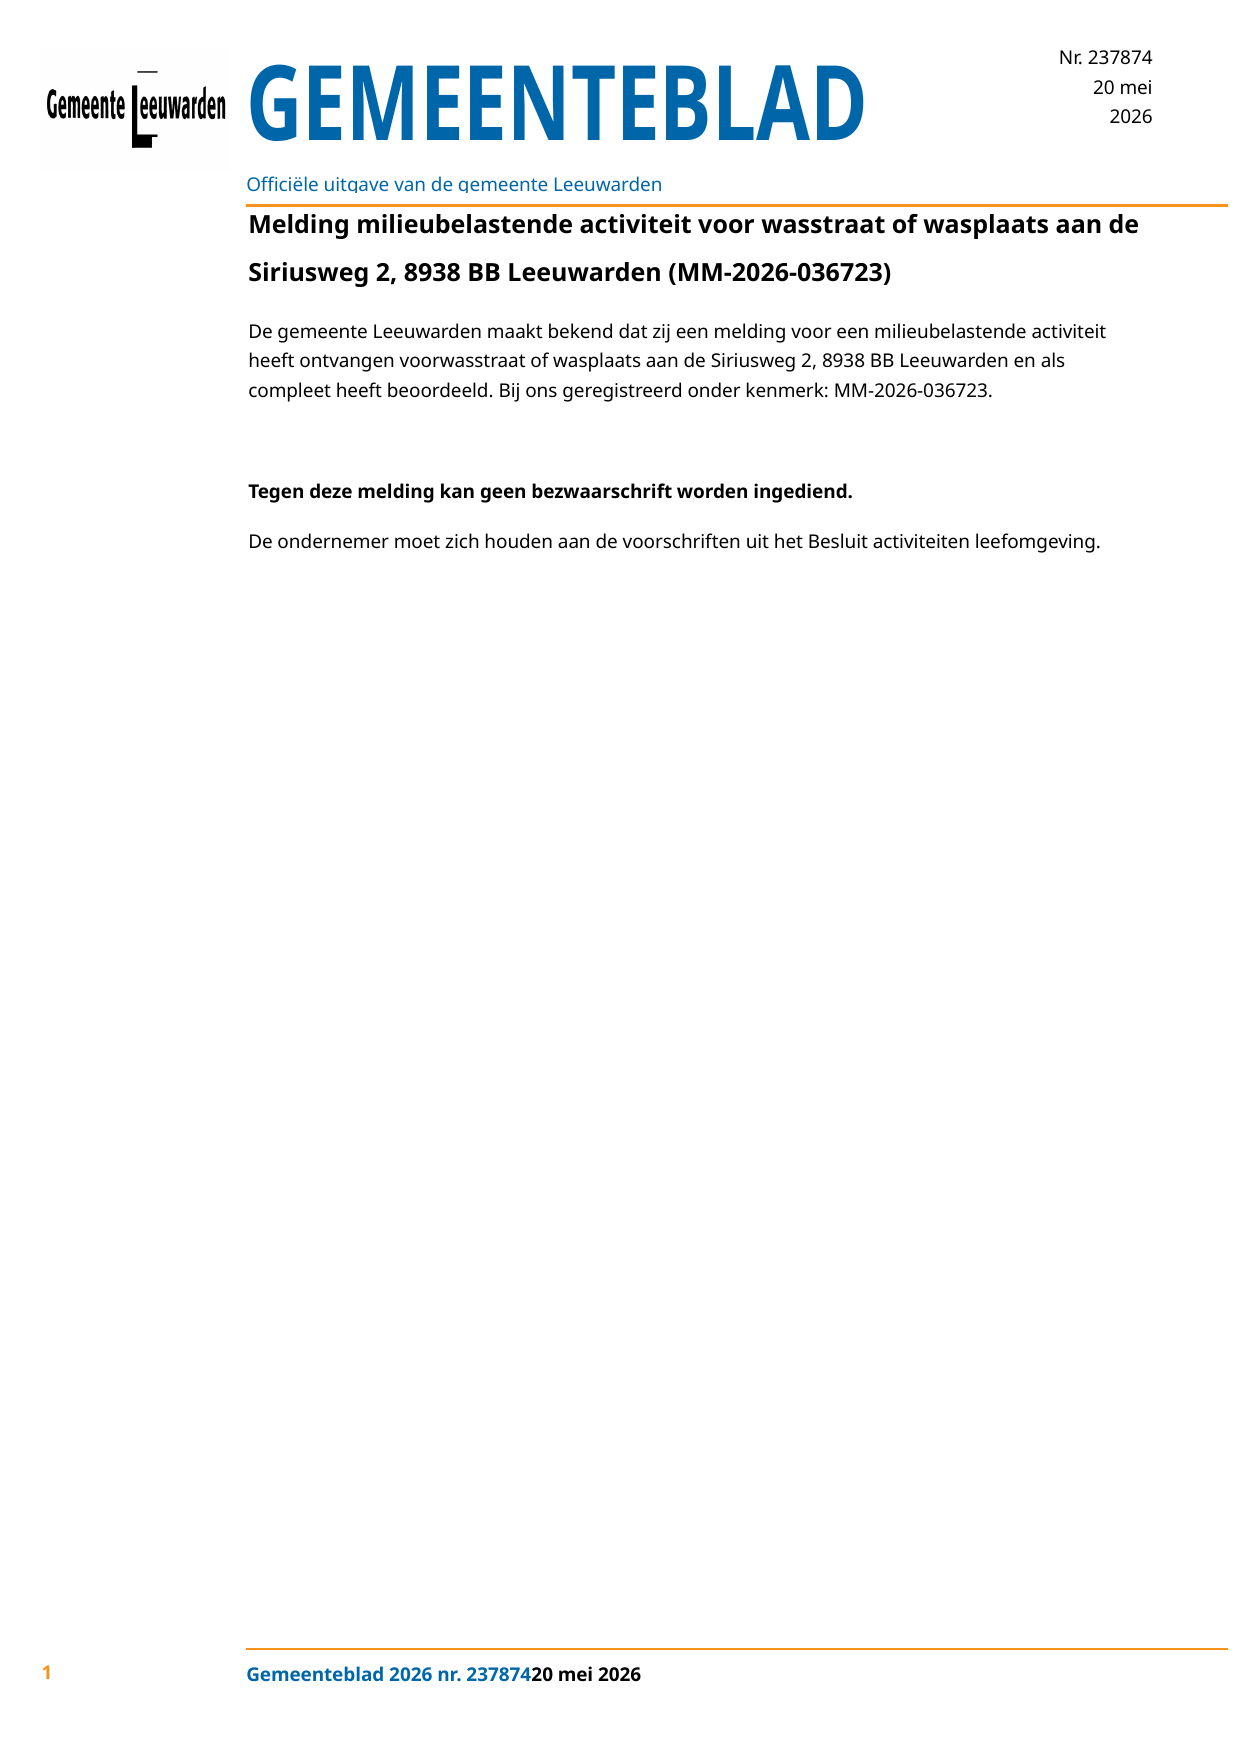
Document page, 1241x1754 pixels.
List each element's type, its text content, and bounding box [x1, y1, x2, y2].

text Tegen deze melding kan geen bezwaarschrift worden ingediend. [248, 478, 1152, 504]
text De ondernemer moet zich houden aan de voorschriften uit het Besluit activiteiten leefomgeving. [248, 528, 1152, 554]
text De gemeente Leeuwarden maakt bekend dat zij een melding voor een milieubelastende activiteit heeft ontvangen voorwasstraat of wasplaats aan de Siriusweg 2, 8938 BB Leeuwarden en als compleet heeft beoordeeld. Bij ons geregistreerd onder kenmerk: MM-2026-036723. [248, 318, 1152, 403]
text Melding milieubelastende activiteit voor wasstraat of wasplaats aan de Siriusweg 2, 8938 BB Leeuwarden (MM-2026-036723) [248, 207, 1152, 288]
picture [41, 47, 231, 172]
